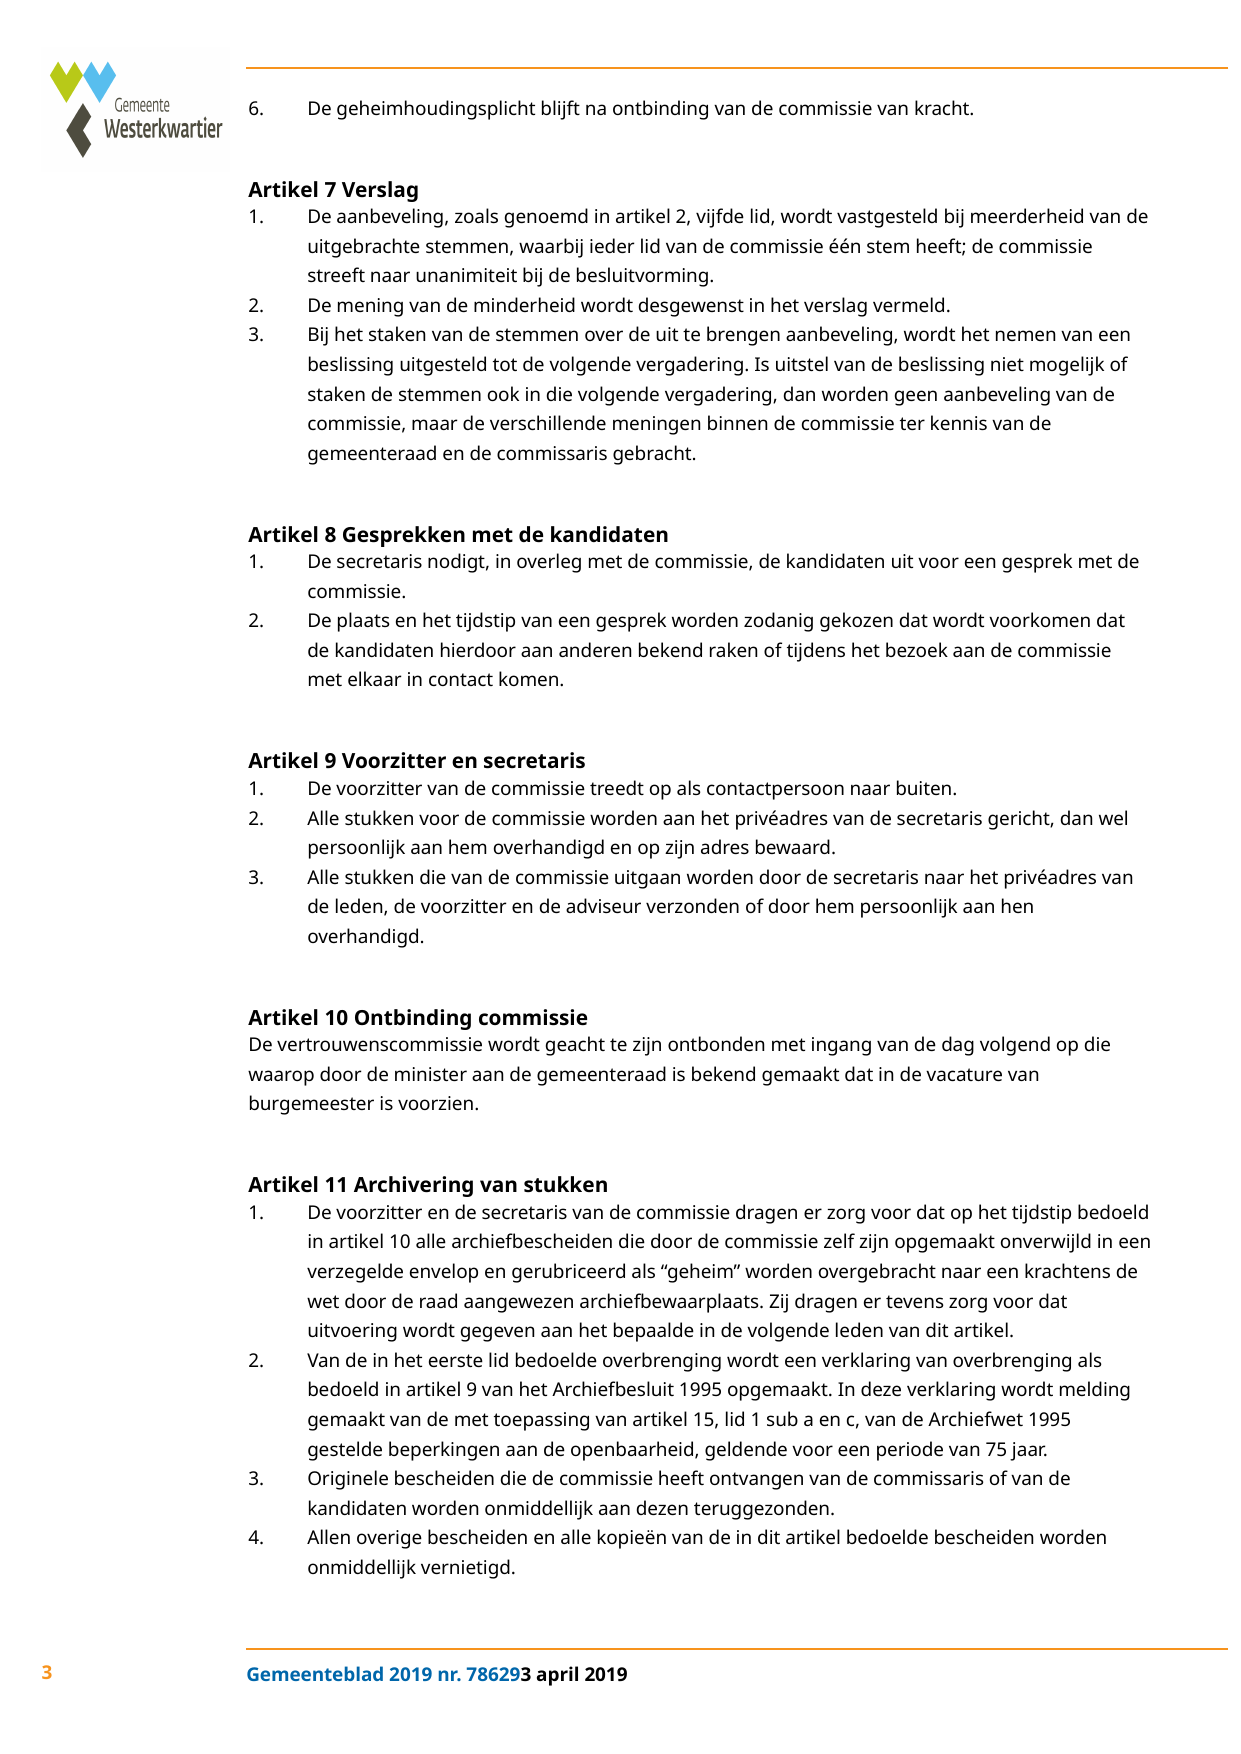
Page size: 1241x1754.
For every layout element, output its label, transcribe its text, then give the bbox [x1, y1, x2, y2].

text Artikel 10 Ontbinding commissie [248, 1003, 1152, 1031]
list De aanbeveling, zoals genoemd in artikel 2, vijfde lid, wordt vastgesteld bij meerderheid van de uitgebrachte stemmen, waarbij ieder lid van de commissie één stem heeft; de commissie streeft naar unanimiteit bij de besluitvorming. [248, 203, 1152, 288]
list De geheimhoudingsplicht blijft na ontbinding van de commissie van kracht. [248, 95, 1152, 121]
list Allen overige bescheiden en alle kopieën van de in dit artikel bedoelde bescheiden worden onmiddellijk vernietigd. [248, 1524, 1152, 1580]
list Alle stukken die van de commissie uitgaan worden door de secretaris naar het privéadres van de leden, de voorzitter en de adviseur verzonden of door hem persoonlijk aan hen overhandigd. [248, 864, 1152, 949]
text Artikel 9 Voorzitter en secretaris [248, 747, 1152, 775]
list De plaats en het tijdstip van een gesprek worden zodanig gekozen dat wordt voorkomen dat de kandidaten hierdoor aan anderen bekend raken of tijdens het bezoek aan de commissie met elkaar in contact komen. [248, 607, 1152, 692]
text Artikel 8 Gesprekken met de kandidaten [248, 520, 1152, 548]
list Originele bescheiden die de commissie heeft ontvangen van de commissaris of van de kandidaten worden onmiddellijk aan dezen teruggezonden. [248, 1465, 1152, 1521]
list Bij het staken van de stemmen over de uit te brengen aanbeveling, wordt het nemen van een beslissing uitgesteld tot de volgende vergadering. Is uitstel van de beslissing niet mogelijk of staken de stemmen ook in die volgende vergadering, dan worden geen aanbeveling van de commissie, maar de verschillende meningen binnen de commissie ter kennis van de gemeenteraad en de commissaris gebracht. [248, 322, 1152, 466]
list De mening van de minderheid wordt desgewenst in het verslag vermeld. [248, 292, 1152, 318]
text Artikel 7 Verslag [248, 175, 1152, 203]
list De voorzitter en de secretaris van de commissie dragen er zorg voor dat op het tijdstip bedoeld in artikel 10 alle archiefbescheiden die door de commissie zelf zijn opgemaakt onverwijld in een verzegelde envelop en gerubriceerd als “geheim” worden overgebracht naar een krachtens de wet door de raad aangewezen archiefbewaarplaats. Zij dragen er tevens zorg voor dat uitvoering wordt gegeven aan het bepaalde in de volgende leden van dit artikel. [248, 1199, 1152, 1343]
picture [41, 47, 231, 172]
list De voorzitter van de commissie treedt op als contactpersoon naar buiten. [248, 775, 1152, 801]
text Artikel 11 Archivering van stukken [248, 1171, 1152, 1199]
list De secretaris nodigt, in overleg met de commissie, de kandidaten uit voor een gesprek met de commissie. [248, 548, 1152, 604]
list Alle stukken voor de commissie worden aan het privéadres van de secretaris gericht, dan wel persoonlijk aan hem overhandigd en op zijn adres bewaard. [248, 805, 1152, 860]
list Van de in het eerste lid bedoelde overbrenging wordt een verklaring van overbrenging als bedoeld in artikel 9 van het Archiefbesluit 1995 opgemaakt. In deze verklaring wordt melding gemaakt van de met toepassing van artikel 15, lid 1 sub a en c, van de Archiefwet 1995 gestelde beperkingen aan de openbaarheid, geldende voor een periode van 75 jaar. [248, 1347, 1152, 1461]
text De vertrouwenscommissie wordt geacht te zijn ontbonden met ingang van de dag volgend op die waarop door de minister aan de gemeenteraad is bekend gemaakt dat in de vacature van burgemeester is voorzien. [248, 1031, 1152, 1116]
